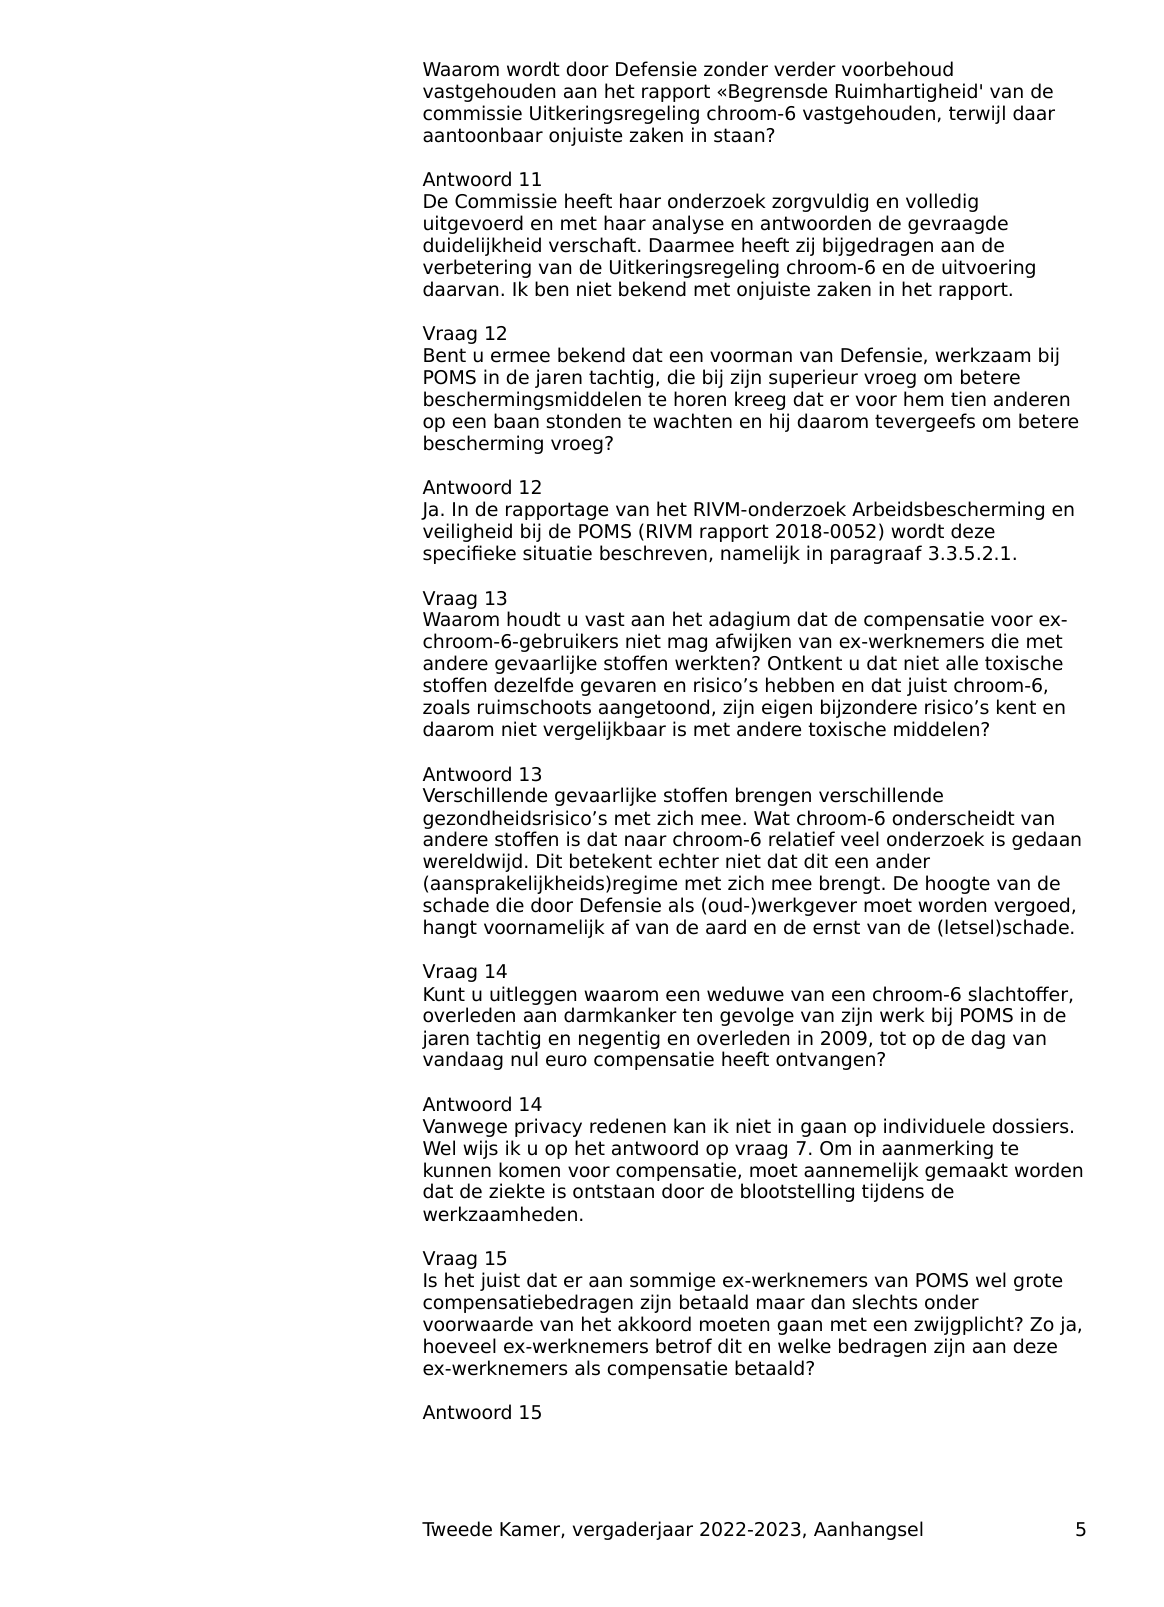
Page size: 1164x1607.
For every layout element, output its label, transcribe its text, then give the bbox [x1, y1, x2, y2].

text Antwoord 15 [422, 1402, 1087, 1424]
text Vraag 14 [422, 961, 1087, 983]
text Waarom wordt door Defensie zonder verder voorbehoud vastgehouden aan het rapport «Begrensde Ruimhartigheid' van de commissie Uitkeringsregeling chroom-6 vastgehouden, terwijl daar aantoonbaar onjuiste zaken in staan? [422, 59, 1087, 147]
text Vraag 12 [422, 323, 1087, 345]
text Antwoord 13 [422, 763, 1087, 785]
text Antwoord 12 [422, 477, 1087, 499]
text Verschillende gevaarlijke stoffen brengen verschillende gezondheidsrisico’s met zich mee. Wat chroom-6 onderscheidt van andere stoffen is dat naar chroom-6 relatief veel onderzoek is gedaan wereldwijd. Dit betekent echter niet dat dit een ander (aansprakelijkheids)regime met zich mee brengt. De hoogte van de schade die door Defensie als (oud-)werkgever moet worden vergoed, hangt voornamelijk af van de aard en de ernst van de (letsel)schade. [422, 785, 1087, 939]
text De Commissie heeft haar onderzoek zorgvuldig en volledig uitgevoerd en met haar analyse en antwoorden de gevraagde duidelijkheid verschaft. Daarmee heeft zij bijgedragen aan de verbetering van de Uitkeringsregeling chroom-6 en de uitvoering daarvan. Ik ben niet bekend met onjuiste zaken in het rapport. [422, 191, 1087, 301]
text Antwoord 11 [422, 169, 1087, 191]
text Ja. In de rapportage van het RIVM-onderzoek Arbeidsbescherming en veiligheid bij de POMS (RIVM rapport 2018-0052) wordt deze specifieke situatie beschreven, namelijk in paragraaf 3.3.5.2.1. [422, 499, 1087, 565]
text Bent u ermee bekend dat een voorman van Defensie, werkzaam bij POMS in de jaren tachtig, die bij zijn superieur vroeg om betere beschermingsmiddelen te horen kreeg dat er voor hem tien anderen op een baan stonden te wachten en hij daarom tevergeefs om betere bescherming vroeg? [422, 345, 1087, 455]
text Is het juist dat er aan sommige ex-werknemers van POMS wel grote compensatiebedragen zijn betaald maar dan slechts onder voorwaarde van het akkoord moeten gaan met een zwijgplicht? Zo ja, hoeveel ex-werknemers betrof dit en welke bedragen zijn aan deze ex-werknemers als compensatie betaald? [422, 1269, 1087, 1379]
text Waarom houdt u vast aan het adagium dat de compensatie voor ex-chroom-6-gebruikers niet mag afwijken van ex-werknemers die met andere gevaarlijke stoffen werkten? Ontkent u dat niet alle toxische stoffen dezelfde gevaren en risico’s hebben en dat juist chroom-6, zoals ruimschoots aangetoond, zijn eigen bijzondere risico’s kent en daarom niet vergelijkbaar is met andere toxische middelen? [422, 609, 1087, 741]
text Kunt u uitleggen waarom een weduwe van een chroom-6 slachtoffer, overleden aan darmkanker ten gevolge van zijn werk bij POMS in de jaren tachtig en negentig en overleden in 2009, tot op de dag van vandaag nul euro compensatie heeft ontvangen? [422, 983, 1087, 1071]
text Antwoord 14 [422, 1093, 1087, 1116]
text Vraag 15 [422, 1248, 1087, 1269]
text Vraag 13 [422, 587, 1087, 609]
text Vanwege privacy redenen kan ik niet in gaan op individuele dossiers. Wel wijs ik u op het antwoord op vraag 7. Om in aanmerking te kunnen komen voor compensatie, moet aannemelijk gemaakt worden dat de ziekte is ontstaan door de blootstelling tijdens de werkzaamheden. [422, 1116, 1087, 1225]
